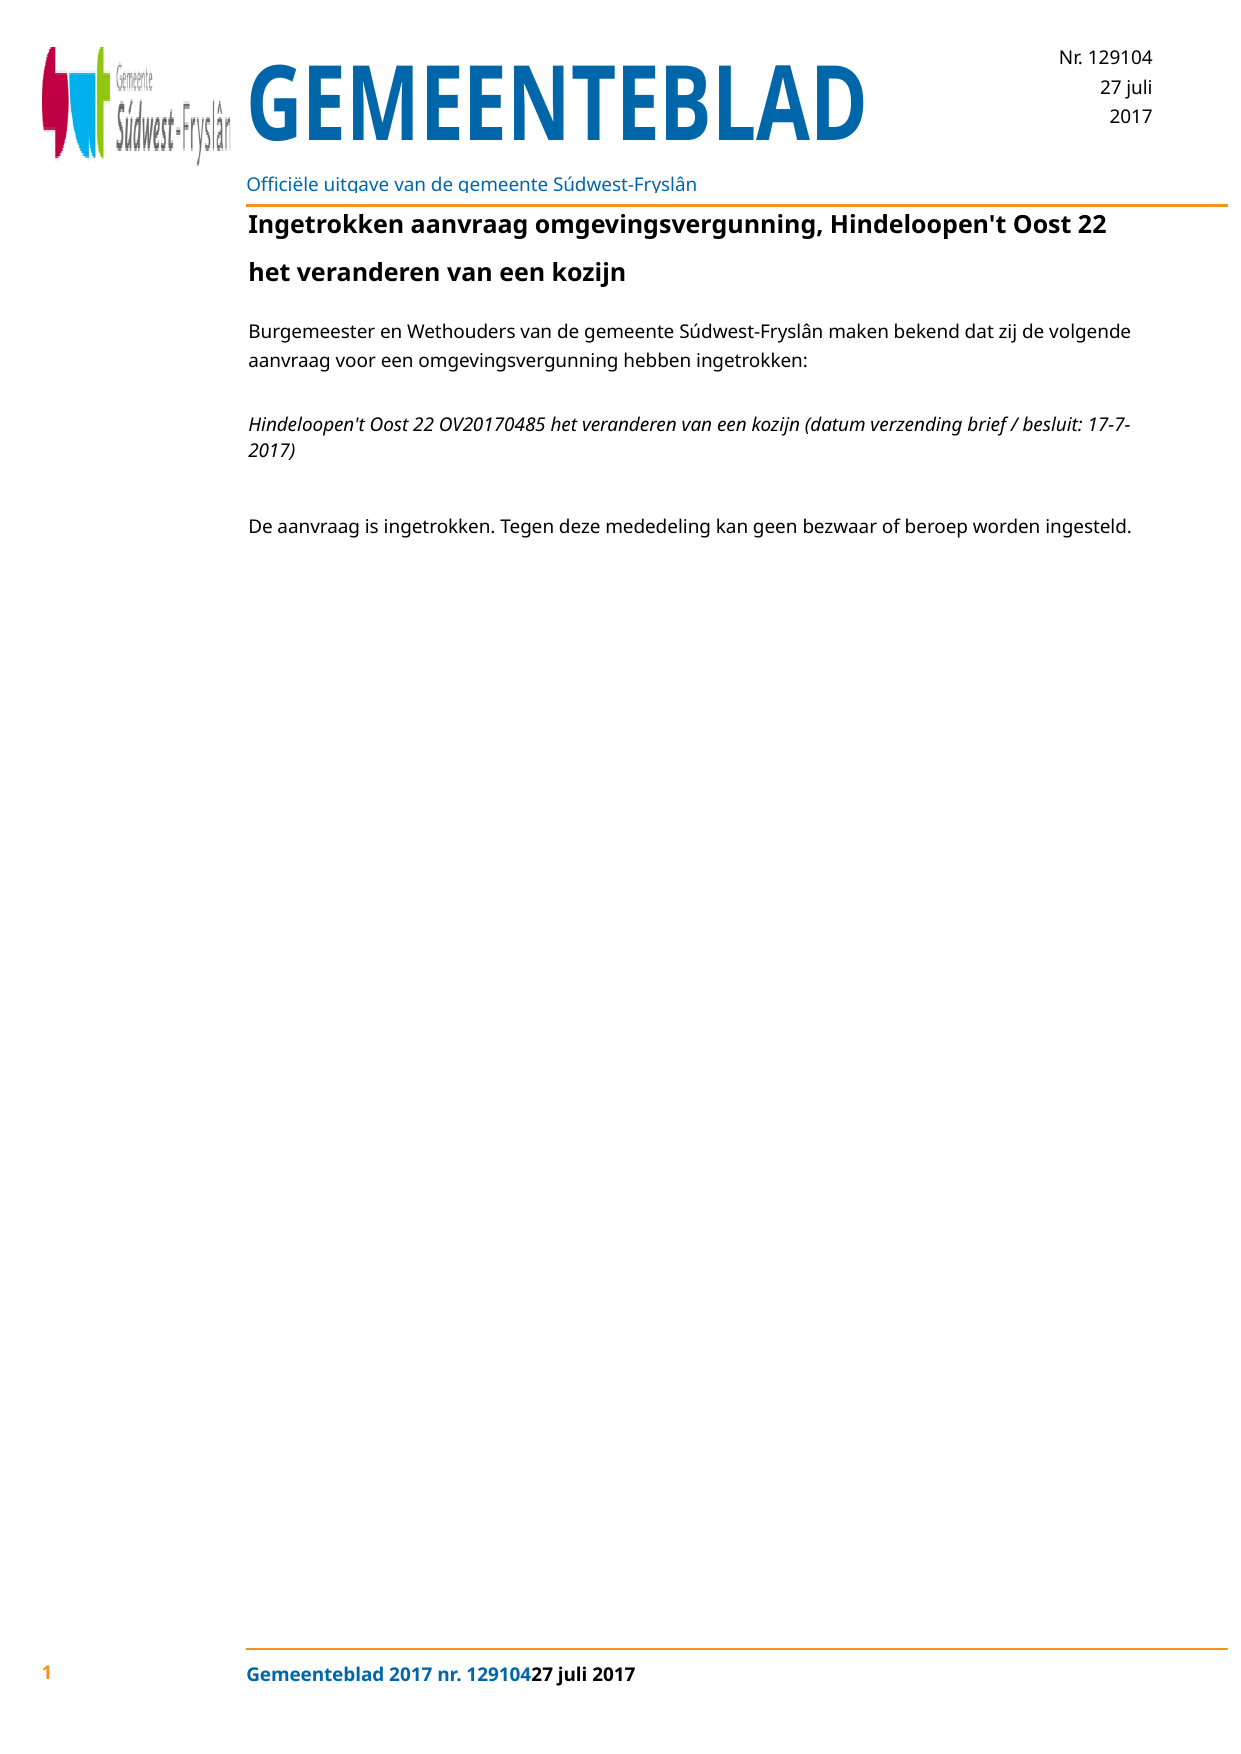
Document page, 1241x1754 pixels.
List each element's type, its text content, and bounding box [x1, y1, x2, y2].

text Burgemeester en Wethouders van de gemeente Súdwest-Fryslân maken bekend dat zij de volgende aanvraag voor een omgevingsvergunning hebben ingetrokken: [248, 318, 1152, 373]
text Ingetrokken aanvraag omgevingsvergunning, Hindeloopen't Oost 22 het veranderen van een kozijn [248, 207, 1152, 288]
text De aanvraag is ingetrokken. Tegen deze mededeling kan geen bezwaar of beroep worden ingesteld. [248, 513, 1152, 539]
text Hindeloopen't Oost 22 OV20170485 het veranderen van een kozijn (datum verzending brief / besluit: 17-7-2017) [248, 411, 1152, 463]
picture [41, 47, 231, 172]
